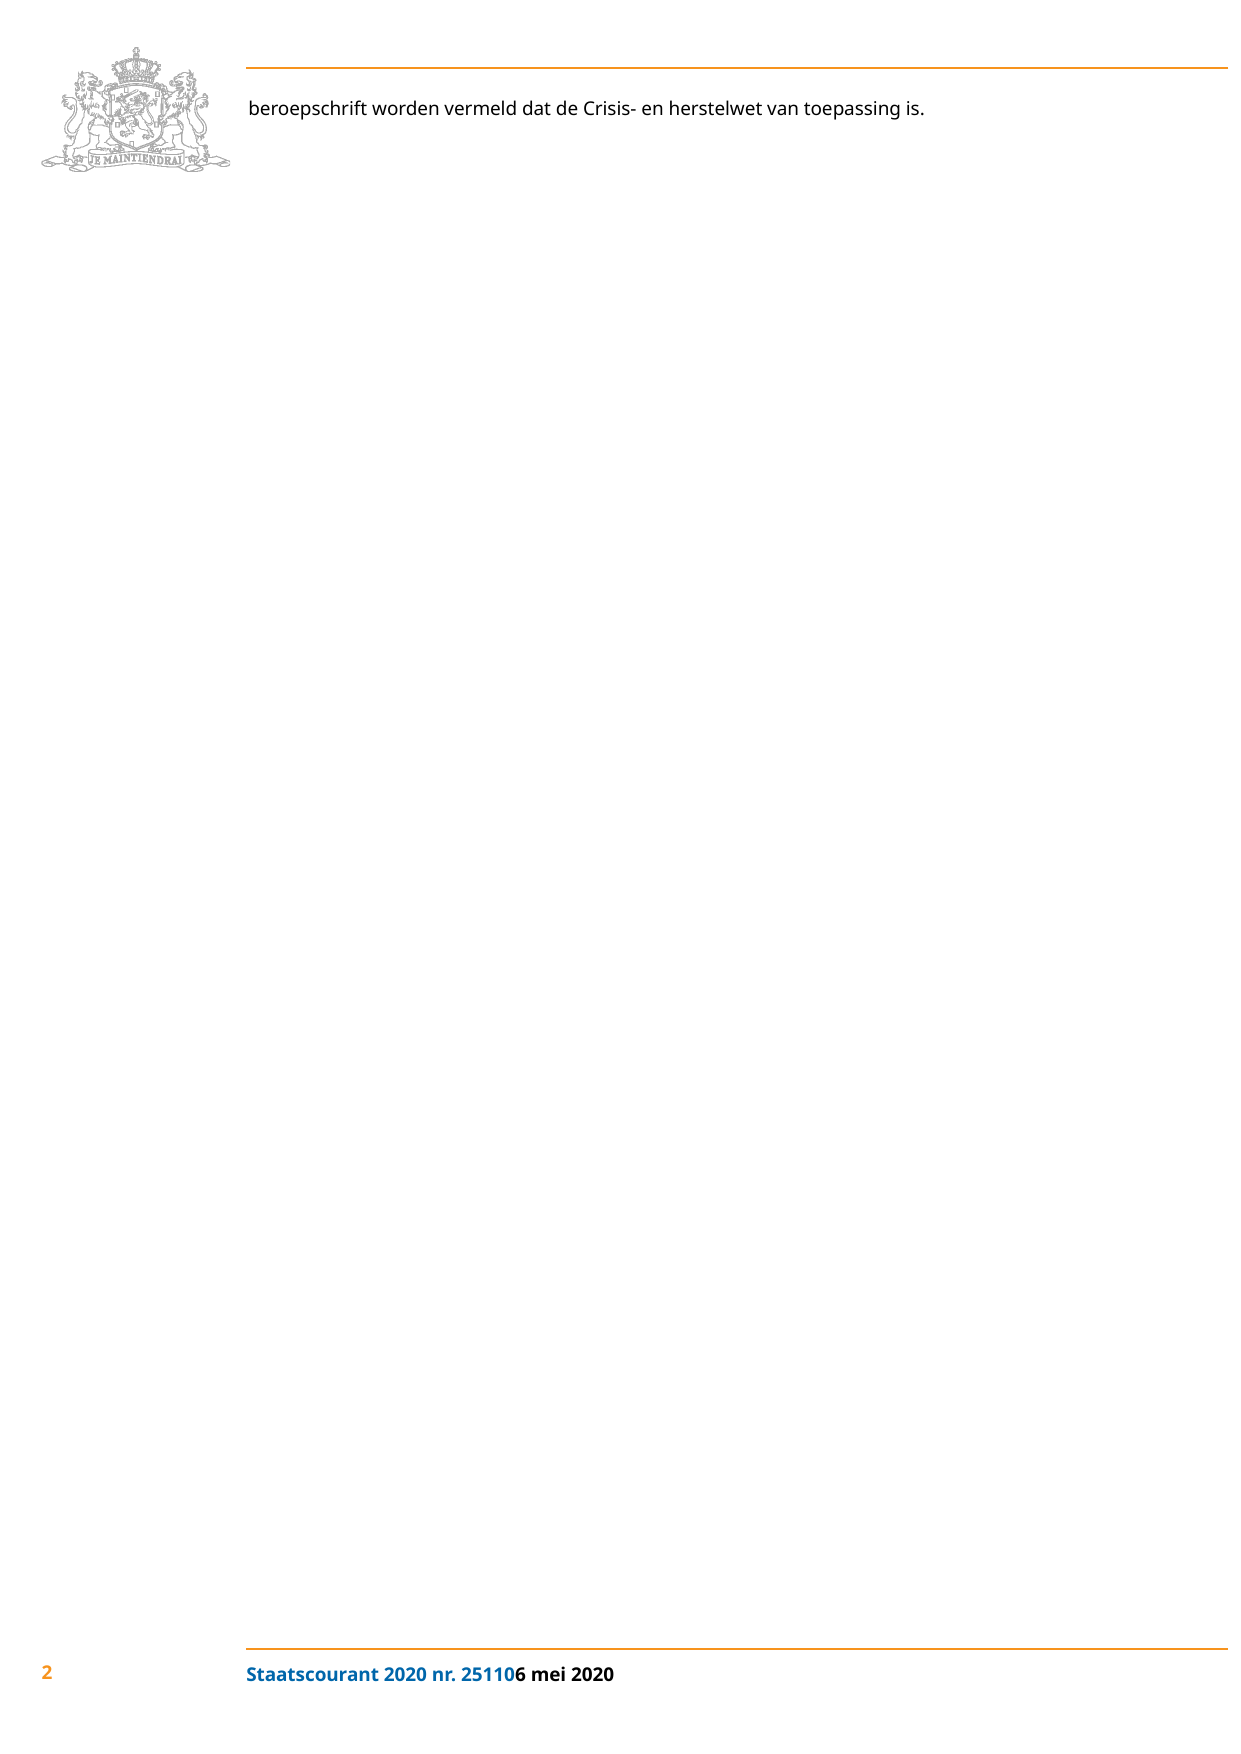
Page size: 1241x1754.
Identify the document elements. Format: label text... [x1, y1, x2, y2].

picture [41, 47, 231, 172]
text beroepschrift worden vermeld dat de Crisis- en herstelwet van toepassing is. [248, 95, 1152, 121]
